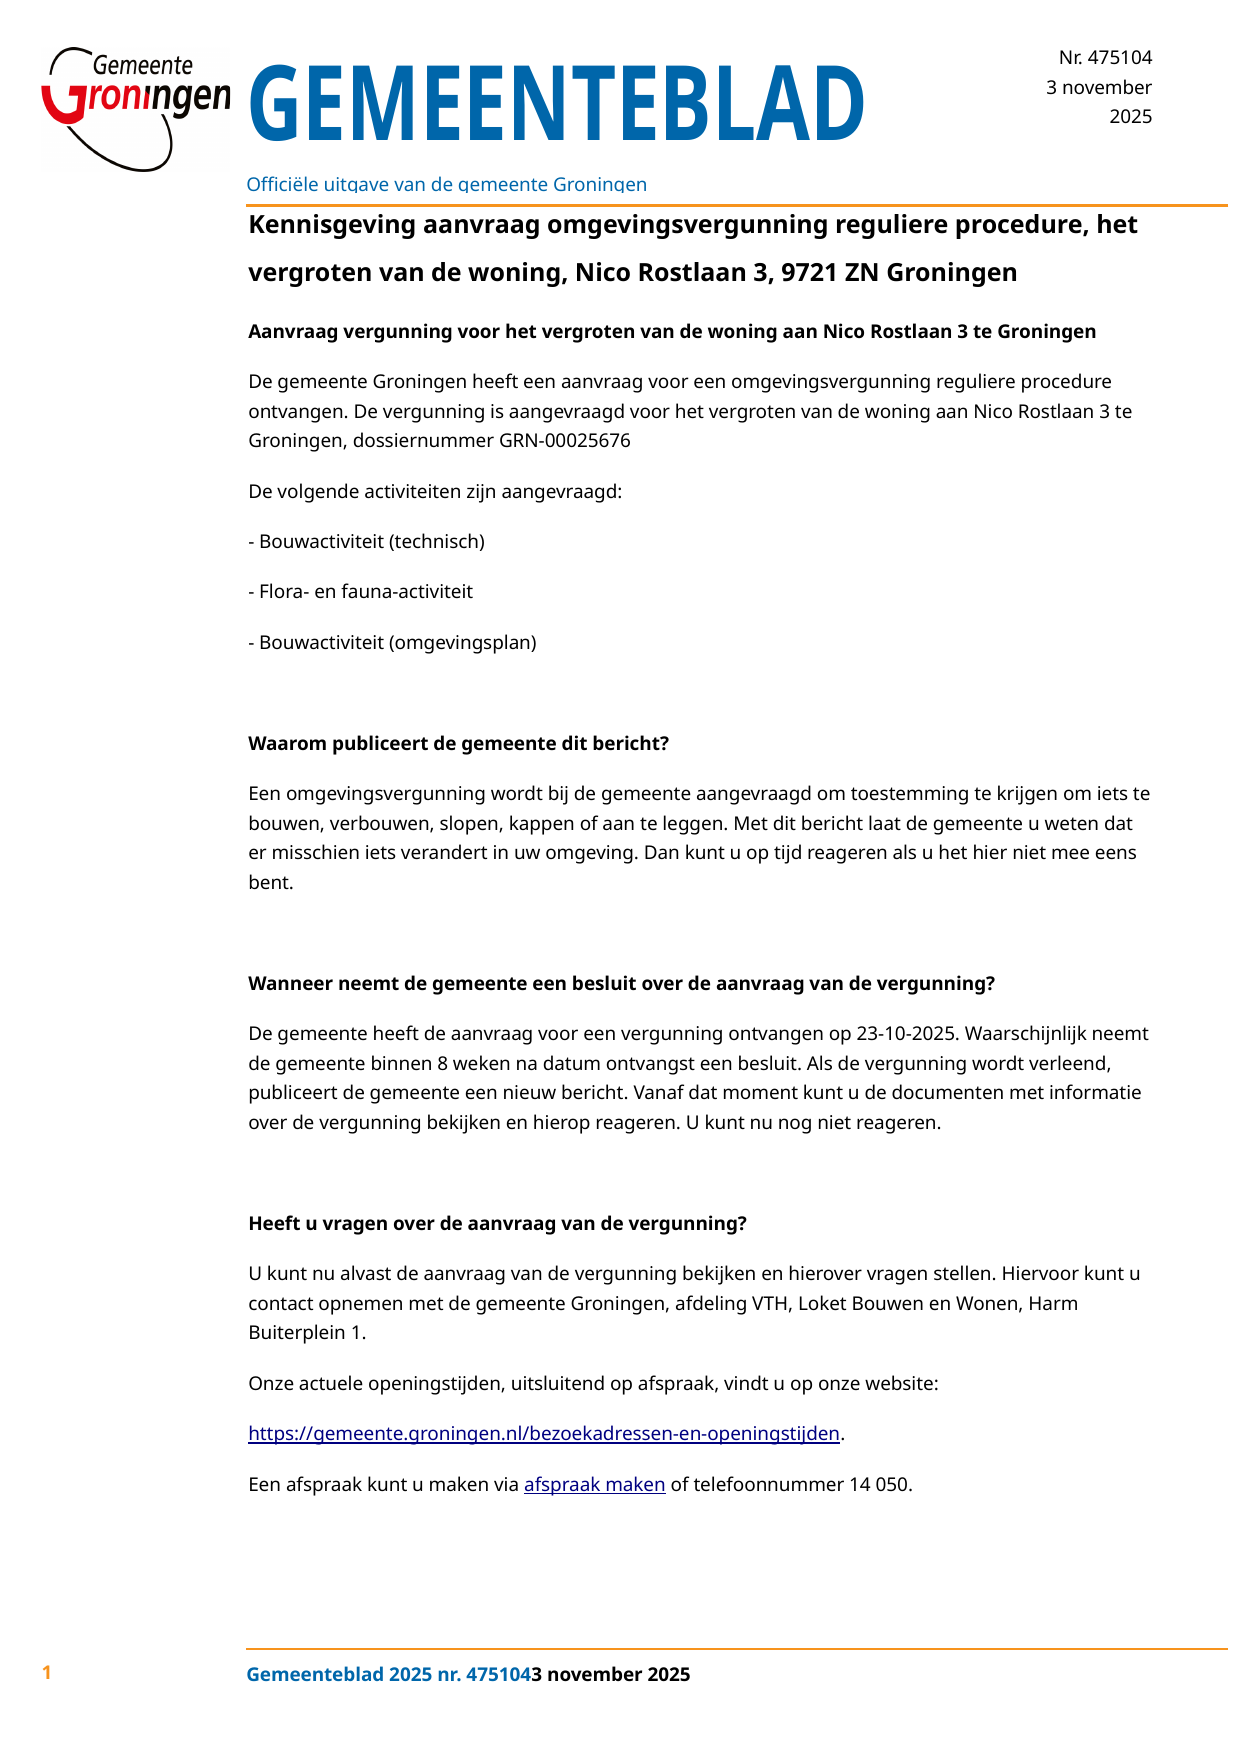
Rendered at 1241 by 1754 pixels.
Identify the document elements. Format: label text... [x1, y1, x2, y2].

text De gemeente heeft de aanvraag voor een vergunning ontvangen op 23-10-2025. Waarschijnlijk neemt de gemeente binnen 8 weken na datum ontvangst een besluit. Als de vergunning wordt verleend, publiceert de gemeente een nieuw bericht. Vanaf dat moment kunt u de documenten met informatie over de vergunning bekijken en hierop reageren. U kunt nu nog niet reageren. [248, 1020, 1152, 1135]
text - Bouwactiviteit (omgevingsplan) [248, 629, 1152, 655]
text Een omgevingsvergunning wordt bij de gemeente aangevraagd om toestemming te krijgen om iets te bouwen, verbouwen, slopen, kappen of aan te leggen. Met dit bericht laat de gemeente u weten dat er misschien iets verandert in uw omgeving. Dan kunt u op tijd reageren als u het hier niet mee eens bent. [248, 780, 1152, 895]
text Aanvraag vergunning voor het vergroten van de woning aan Nico Rostlaan 3 te Groningen [248, 318, 1152, 344]
text https://gemeente.groningen.nl/bezoekadressen-en-openingstijden. [248, 1420, 1152, 1446]
text Onze actuele openingstijden, uitsluitend op afspraak, vindt u op onze website: [248, 1370, 1152, 1396]
text Heeft u vragen over de aanvraag van de vergunning? [248, 1210, 1152, 1236]
text - Flora- en fauna-activiteit [248, 579, 1152, 604]
text - Bouwactiviteit (technisch) [248, 528, 1152, 554]
text U kunt nu alvast de aanvraag van de vergunning bekijken en hierover vragen stellen. Hiervoor kunt u contact opnemen met de gemeente Groningen, afdeling VTH, Loket Bouwen en Wonen, Harm Buiterplein 1. [248, 1260, 1152, 1345]
text De volgende activiteiten zijn aangevraagd: [248, 478, 1152, 504]
text De gemeente Groningen heeft een aanvraag voor een omgevingsvergunning reguliere procedure ontvangen. De vergunning is aangevraagd voor het vergroten van de woning aan Nico Rostlaan 3 te Groningen, dossiernummer GRN-00025676 [248, 368, 1152, 453]
picture [41, 47, 231, 172]
text Een afspraak kunt u maken via afspraak maken of telefoonnummer 14 050. [248, 1471, 1152, 1497]
text Wanneer neemt de gemeente een besluit over de aanvraag van de vergunning? [248, 970, 1152, 996]
text Kennisgeving aanvraag omgevingsvergunning reguliere procedure, het vergroten van de woning, Nico Rostlaan 3, 9721 ZN Groningen [248, 207, 1152, 288]
text Waarom publiceert de gemeente dit bericht? [248, 730, 1152, 756]
